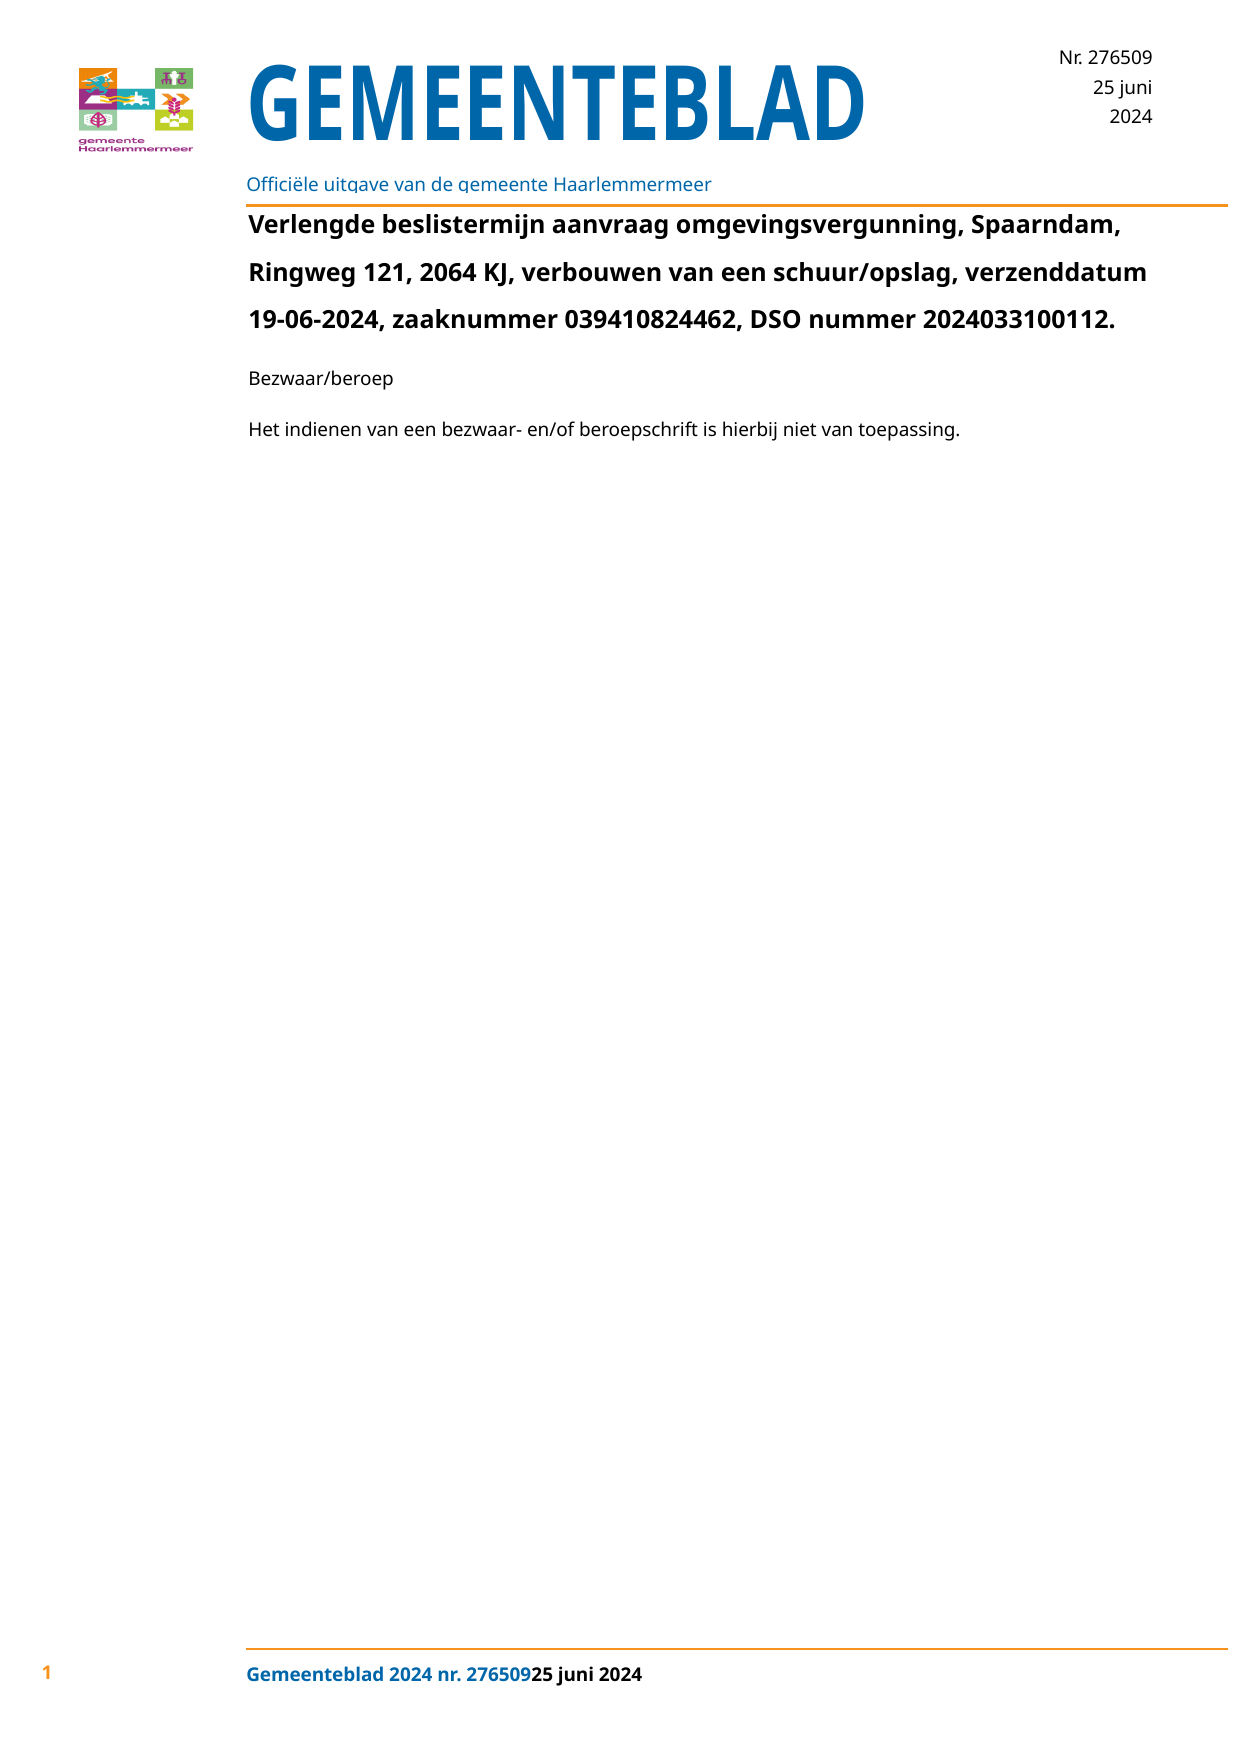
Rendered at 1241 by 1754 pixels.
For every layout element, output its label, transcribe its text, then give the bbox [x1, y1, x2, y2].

text Bezwaar/beroep [248, 366, 1152, 391]
picture [41, 47, 231, 172]
text Het indienen van een bezwaar- en/of beroepschrift is hierbij niet van toepassing. [248, 416, 1152, 442]
text Verlengde beslistermijn aanvraag omgevingsvergunning, Spaarndam, Ringweg 121, 2064 KJ, verbouwen van een schuur/opslag, verzenddatum 19-06-2024, zaaknummer 039410824462, DSO nummer 2024033100112. [248, 207, 1152, 336]
